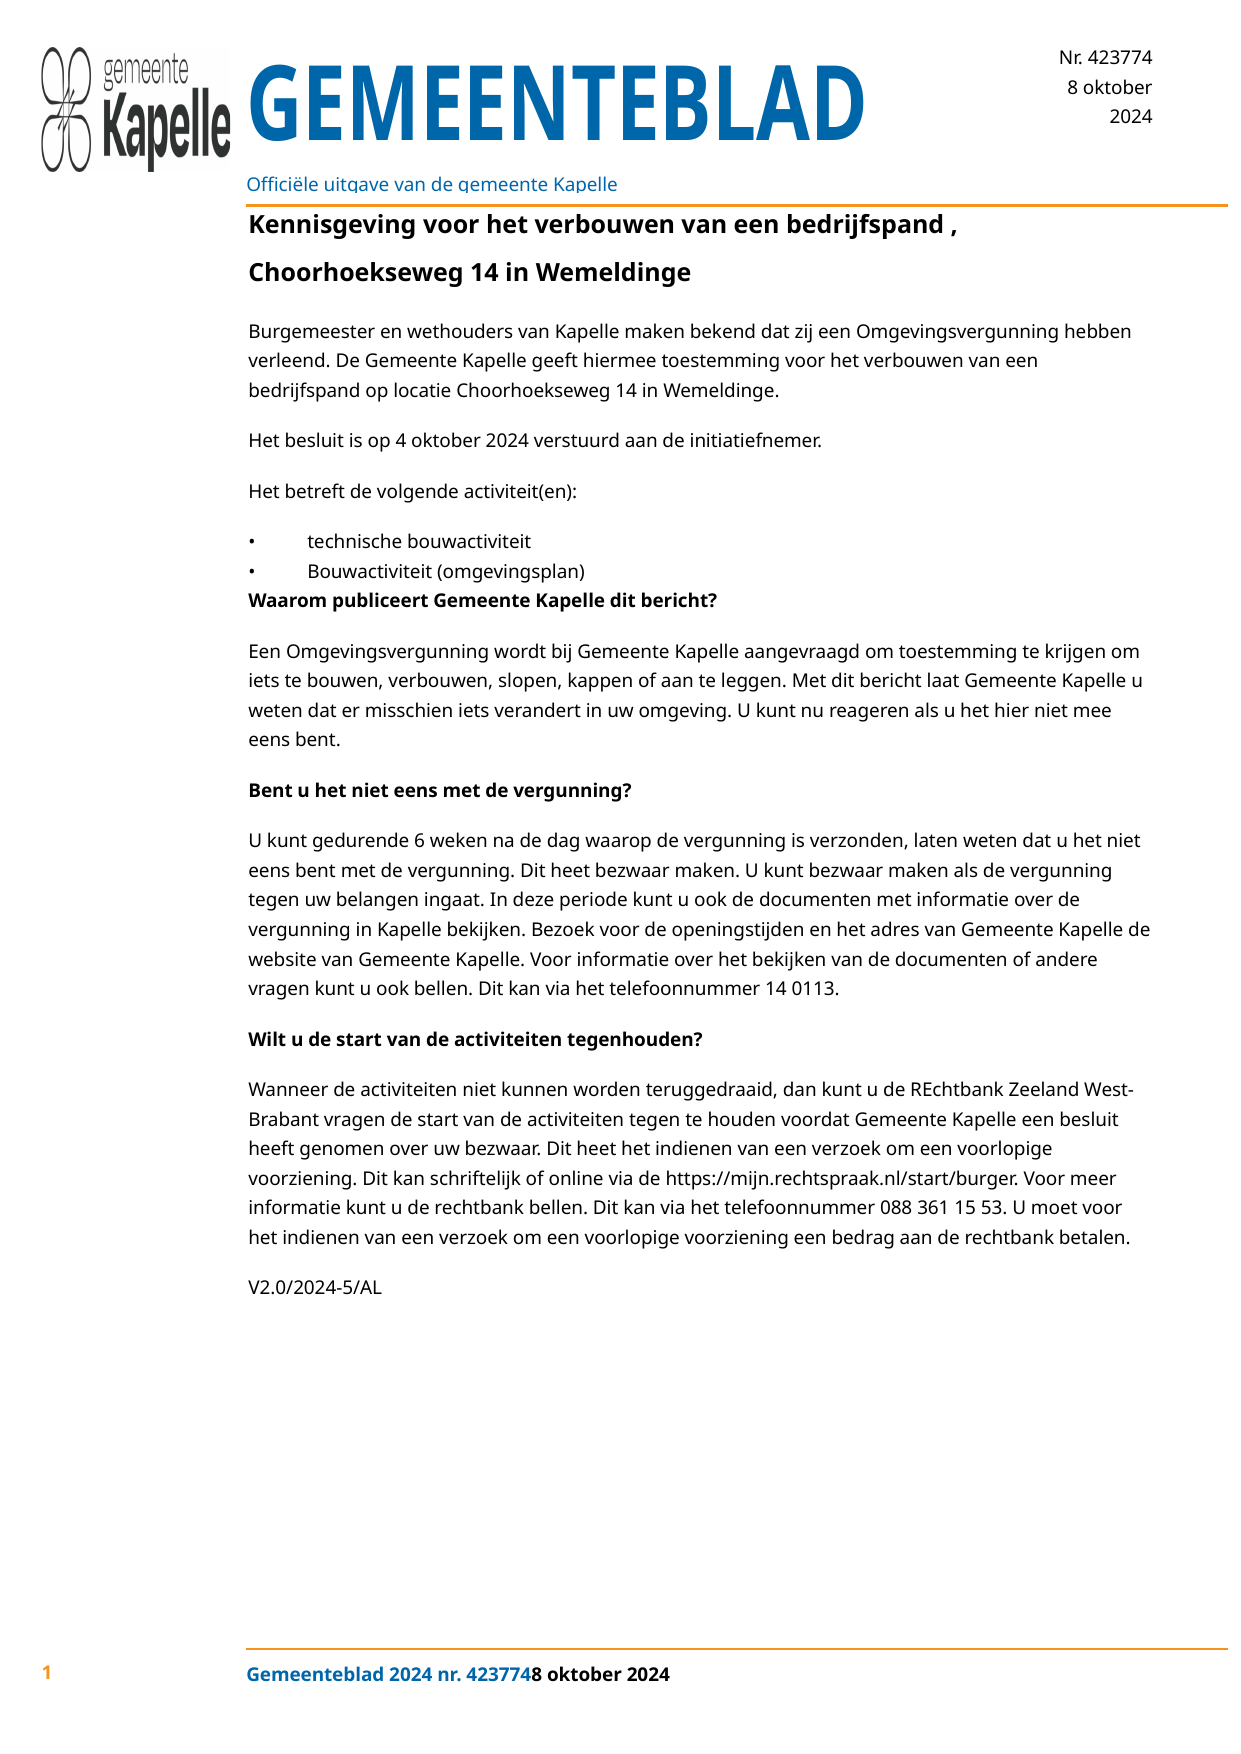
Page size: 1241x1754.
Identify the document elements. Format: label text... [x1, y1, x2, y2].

text Kennisgeving voor het verbouwen van een bedrijfspand , Choorhoekseweg 14 in Wemeldinge [248, 207, 1152, 288]
text Een Omgevingsvergunning wordt bij Gemeente Kapelle aangevraagd om toestemming te krijgen om iets te bouwen, verbouwen, slopen, kappen of aan te leggen. Met dit bericht laat Gemeente Kapelle u weten dat er misschien iets verandert in uw omgeving. U kunt nu reageren als u het hier niet mee eens bent. [248, 638, 1152, 752]
picture [41, 47, 231, 172]
text Wanneer de activiteiten niet kunnen worden teruggedraaid, dan kunt u de REchtbank Zeeland West-Brabant vragen de start van de activiteiten tegen te houden voordat Gemeente Kapelle een besluit heeft genomen over uw bezwaar. Dit heet het indienen van een verzoek om een voorlopige voorziening. Dit kan schriftelijk of online via de https://mijn.rechtspraak.nl/start/burger. Voor meer informatie kunt u de rechtbank bellen. Dit kan via het telefoonnummer 088 361 15 53. U moet voor het indienen van een verzoek om een voorlopige voorziening een bedrag aan de rechtbank betalen. [248, 1076, 1152, 1250]
list technische bouwactiviteit [248, 528, 1152, 554]
text U kunt gedurende 6 weken na de dag waarop de vergunning is verzonden, laten weten dat u het niet eens bent met de vergunning. Dit heet bezwaar maken. U kunt bezwaar maken als de vergunning tegen uw belangen ingaat. In deze periode kunt u ook de documenten met informatie over de vergunning in Kapelle bekijken. Bezoek voor de openingstijden en het adres van Gemeente Kapelle de website van Gemeente Kapelle. Voor informatie over het bekijken van de documenten of andere vragen kunt u ook bellen. Dit kan via het telefoonnummer 14 0113. [248, 827, 1152, 1001]
text Bent u het niet eens met de vergunning? [248, 777, 1152, 803]
text V2.0/2024-5/AL [248, 1274, 1152, 1300]
text Het besluit is op 4 oktober 2024 verstuurd aan de initiatiefnemer. [248, 427, 1152, 453]
text Burgemeester en wethouders van Kapelle maken bekend dat zij een Omgevingsvergunning hebben verleend. De Gemeente Kapelle geeft hiermee toestemming voor het verbouwen van een bedrijfspand op locatie Choorhoekseweg 14 in Wemeldinge. [248, 318, 1152, 403]
text Waarom publiceert Gemeente Kapelle dit bericht? [248, 587, 1152, 613]
list Bouwactiviteit (omgevingsplan) [248, 558, 1152, 584]
text Wilt u de start van de activiteiten tegenhouden? [248, 1026, 1152, 1052]
text Het betreft de volgende activiteit(en): [248, 478, 1152, 504]
